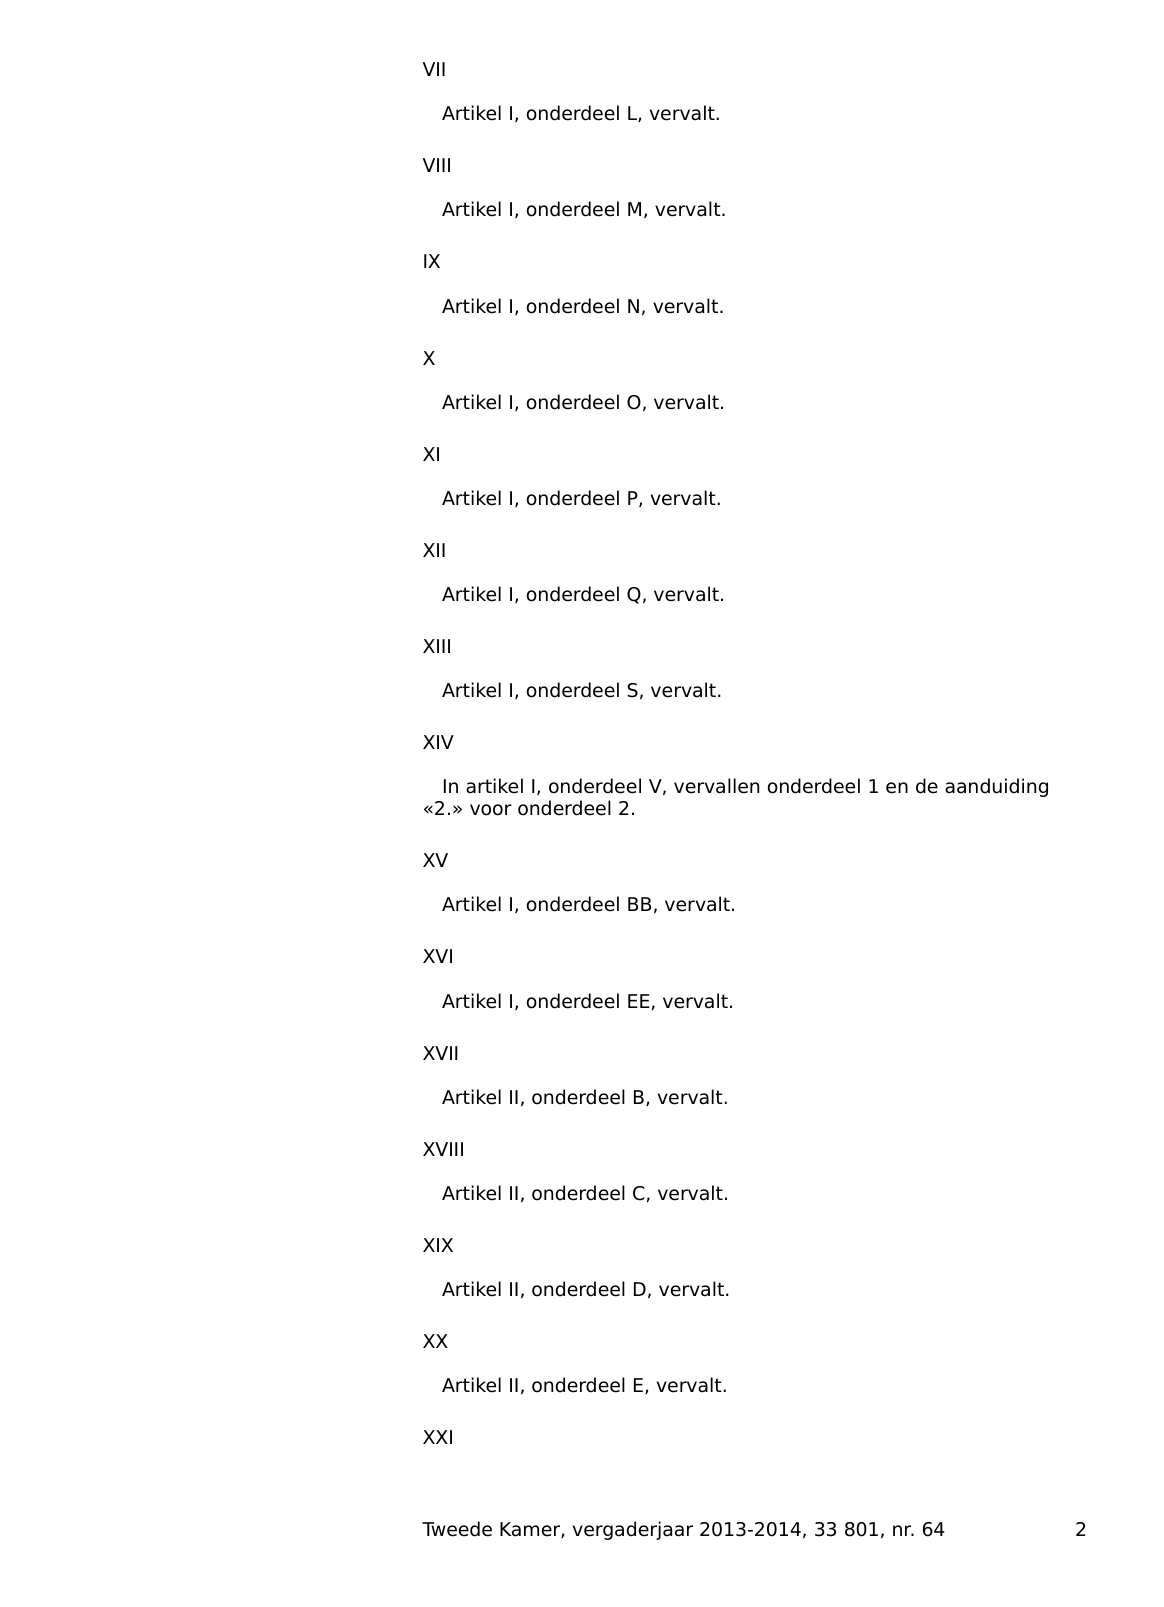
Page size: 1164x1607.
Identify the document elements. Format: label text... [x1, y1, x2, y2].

text Artikel I, onderdeel P, vervalt. [422, 488, 1087, 510]
text Artikel II, onderdeel C, vervalt. [422, 1183, 1087, 1205]
subtitle XIII [422, 636, 1087, 658]
subtitle XXI [422, 1427, 1087, 1449]
text Artikel II, onderdeel E, vervalt. [422, 1375, 1087, 1397]
subtitle XVII [422, 1042, 1087, 1064]
text Artikel I, onderdeel N, vervalt. [422, 296, 1087, 317]
subtitle XIX [422, 1235, 1087, 1257]
subtitle XVIII [422, 1139, 1087, 1161]
subtitle VIII [422, 155, 1087, 177]
subtitle XIV [422, 732, 1087, 754]
text Artikel I, onderdeel L, vervalt. [422, 103, 1087, 125]
text Artikel I, onderdeel EE, vervalt. [422, 991, 1087, 1012]
text Artikel I, onderdeel O, vervalt. [422, 392, 1087, 414]
text Artikel I, onderdeel S, vervalt. [422, 680, 1087, 702]
subtitle VII [422, 59, 1087, 81]
text Artikel II, onderdeel B, vervalt. [422, 1087, 1087, 1109]
text Artikel I, onderdeel M, vervalt. [422, 199, 1087, 221]
subtitle XX [422, 1331, 1087, 1353]
subtitle XV [422, 850, 1087, 872]
text Artikel I, onderdeel BB, vervalt. [422, 894, 1087, 916]
subtitle XVI [422, 946, 1087, 968]
text Artikel I, onderdeel Q, vervalt. [422, 584, 1087, 606]
subtitle XII [422, 540, 1087, 562]
subtitle X [422, 347, 1087, 369]
subtitle XI [422, 444, 1087, 466]
text In artikel I, onderdeel V, vervallen onderdeel 1 en de aanduiding «2.» voor onderdeel 2. [422, 776, 1087, 820]
text Artikel II, onderdeel D, vervalt. [422, 1279, 1087, 1301]
subtitle IX [422, 251, 1087, 273]
